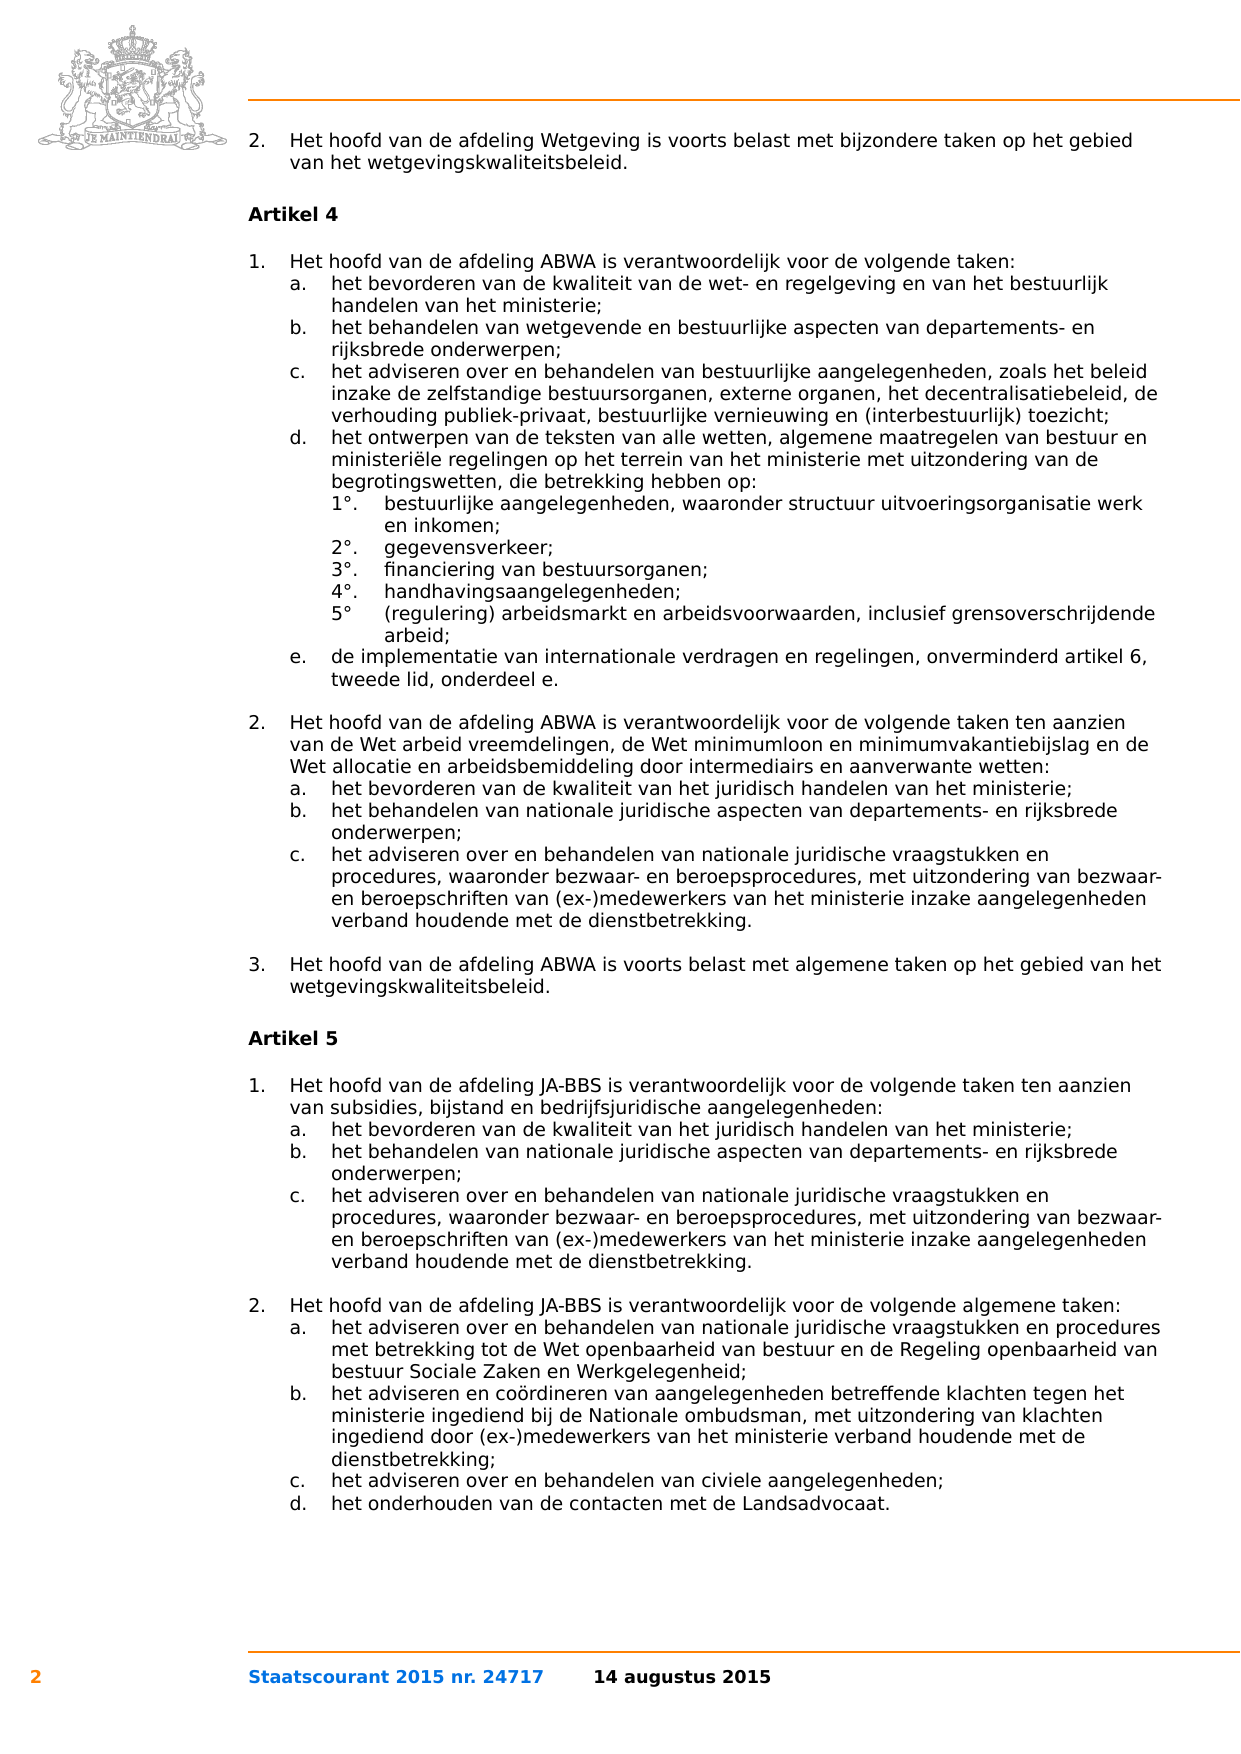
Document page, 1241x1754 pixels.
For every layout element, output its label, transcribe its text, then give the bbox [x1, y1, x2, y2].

text 1°. bestuurlijke aangelegenheden, waaronder structuur uitvoeringsorganisatie werk en inkomen; [331, 493, 1163, 537]
text 1. Het hoofd van de afdeling ABWA is verantwoordelijk voor de volgende taken: [248, 251, 1163, 273]
text b. het adviseren en coördineren van aangelegenheden betreffende klachten tegen het ministerie ingediend bij de Nationale ombudsman, met uitzondering van klachten ingediend door (ex-)medewerkers van het ministerie verband houdende met de dienstbetrekking; [289, 1382, 1163, 1470]
subtitle Artikel 4 [248, 204, 1163, 226]
text a. het adviseren over en behandelen van nationale juridische vraagstukken en procedures met betrekking tot de Wet openbaarheid van bestuur en de Regeling openbaarheid van bestuur Sociale Zaken en Werkgelegenheid; [289, 1317, 1163, 1382]
text c. het adviseren over en behandelen van bestuurlijke aangelegenheden, zoals het beleid inzake de zelfstandige bestuursorganen, externe organen, het decentralisatiebeleid, de verhouding publiek-privaat, bestuurlijke vernieuwing en (interbestuurlijk) toezicht; [289, 361, 1163, 427]
text 2. Het hoofd van de afdeling Wetgeving is voorts belast met bijzondere taken op het gebied van het wetgevingskwaliteitsbeleid. [248, 130, 1163, 174]
text d. het onderhouden van de contacten met de Landsadvocaat. [289, 1492, 1163, 1514]
text 2. Het hoofd van de afdeling ABWA is verantwoordelijk voor de volgende taken ten aanzien van de Wet arbeid vreemdelingen, de Wet minimumloon en minimumvakantiebijslag en de Wet allocatie en arbeidsbemiddeling door intermediairs en aanverwante wetten: [248, 712, 1163, 778]
text c. het adviseren over en behandelen van nationale juridische vraagstukken en procedures, waaronder bezwaar- en beroepsprocedures, met uitzondering van bezwaar- en beroepschriften van (ex-)medewerkers van het ministerie inzake aangelegenheden verband houdende met de dienstbetrekking. [289, 1185, 1163, 1273]
text c. het adviseren over en behandelen van nationale juridische vraagstukken en procedures, waaronder bezwaar- en beroepsprocedures, met uitzondering van bezwaar- en beroepschriften van (ex-)medewerkers van het ministerie inzake aangelegenheden verband houdende met de dienstbetrekking. [289, 844, 1163, 932]
text 3. Het hoofd van de afdeling ABWA is voorts belast met algemene taken op het gebied van het wetgevingskwaliteitsbeleid. [248, 954, 1163, 998]
text 2°. gegevensverkeer; [331, 537, 1163, 558]
text d. het ontwerpen van de teksten van alle wetten, algemene maatregelen van bestuur en ministeriële regelingen op het terrein van het ministerie met uitzondering van de begrotingswetten, die betrekking hebben op: [289, 427, 1163, 493]
text a. het bevorderen van de kwaliteit van het juridisch handelen van het ministerie; [289, 778, 1163, 800]
text b. het behandelen van nationale juridische aspecten van departements- en rijksbrede onderwerpen; [289, 1141, 1163, 1185]
text c. het adviseren over en behandelen van civiele aangelegenheden; [289, 1470, 1163, 1492]
text 1. Het hoofd van de afdeling JA-BBS is verantwoordelijk voor de volgende taken ten aanzien van subsidies, bijstand en bedrijfsjuridische aangelegenheden: [248, 1075, 1163, 1119]
text 3°. financiering van bestuursorganen; [331, 558, 1163, 581]
text a. het bevorderen van de kwaliteit van het juridisch handelen van het ministerie; [289, 1119, 1163, 1141]
text 4°. handhavingsaangelegenheden; [331, 581, 1163, 602]
picture [38, 25, 227, 150]
text a. het bevorderen van de kwaliteit van de wet- en regelgeving en van het bestuurlijk handelen van het ministerie; [289, 273, 1163, 317]
subtitle Artikel 5 [248, 1028, 1163, 1050]
text b. het behandelen van nationale juridische aspecten van departements- en rijksbrede onderwerpen; [289, 800, 1163, 844]
text 5° (regulering) arbeidsmarkt en arbeidsvoorwaarden, inclusief grensoverschrijdende arbeid; [331, 602, 1163, 646]
text e. de implementatie van internationale verdragen en regelingen, onverminderd artikel 6, tweede lid, onderdeel e. [289, 646, 1163, 690]
text b. het behandelen van wetgevende en bestuurlijke aspecten van departements- en rijksbrede onderwerpen; [289, 317, 1163, 361]
text 2. Het hoofd van de afdeling JA-BBS is verantwoordelijk voor de volgende algemene taken: [248, 1294, 1163, 1317]
